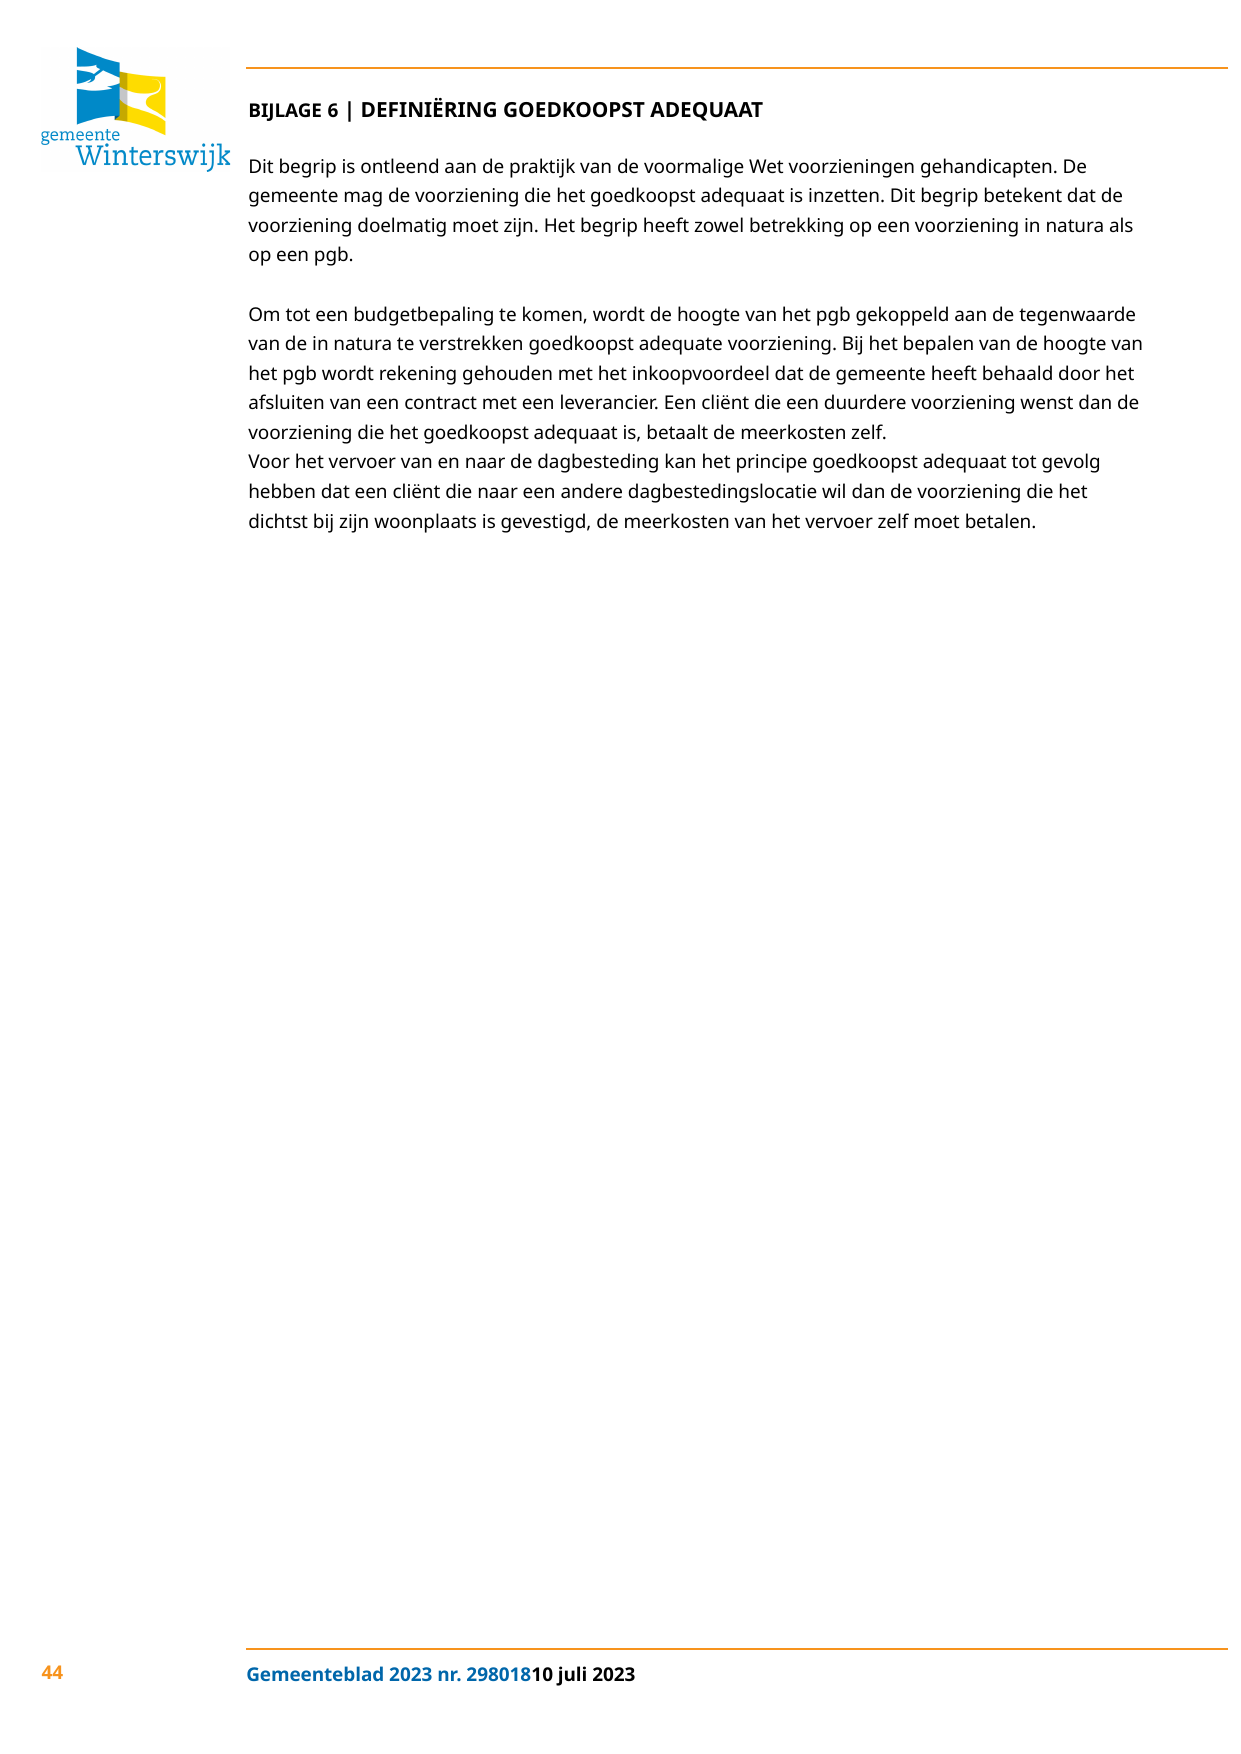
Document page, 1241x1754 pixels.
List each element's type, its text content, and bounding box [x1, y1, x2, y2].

text Dit begrip is ontleend aan de praktijk van de voormalige Wet voorzieningen gehandicapten. De gemeente mag de voorziening die het goedkoopst adequaat is inzetten. Dit begrip betekent dat de voorziening doelmatig moet zijn. Het begrip heeft zowel betrekking op een voorziening in natura als op een pgb. [248, 153, 1152, 267]
text Voor het vervoer van en naar de dagbesteding kan het principe goedkoopst adequaat tot gevolg hebben dat een cliënt die naar een andere dagbestedingslocatie wil dan de voorziening die het dichtst bij zijn woonplaats is gevestigd, de meerkosten van het vervoer zelf moet betalen. [248, 449, 1152, 534]
text BIJLAGE 6 | DEFINIËRING GOEDKOOPST ADEQUAAT [248, 95, 1152, 123]
picture [225, 153, 231, 162]
text Om tot een budgetbepaling te komen, wordt de hoogte van het pgb gekoppeld aan de tegenwaarde van de in natura te verstrekken goedkoopst adequate voorziening. Bij het bepalen van de hoogte van het pgb wordt rekening gehouden met het inkoopvoordeel dat de gemeente heeft behaald door het afsluiten van een contract met een leverancier. Een cliënt die een duurdere voorziening wenst dan de voorziening die het goedkoopst adequaat is, betaalt de meerkosten zelf. [248, 301, 1152, 445]
picture [41, 47, 231, 172]
